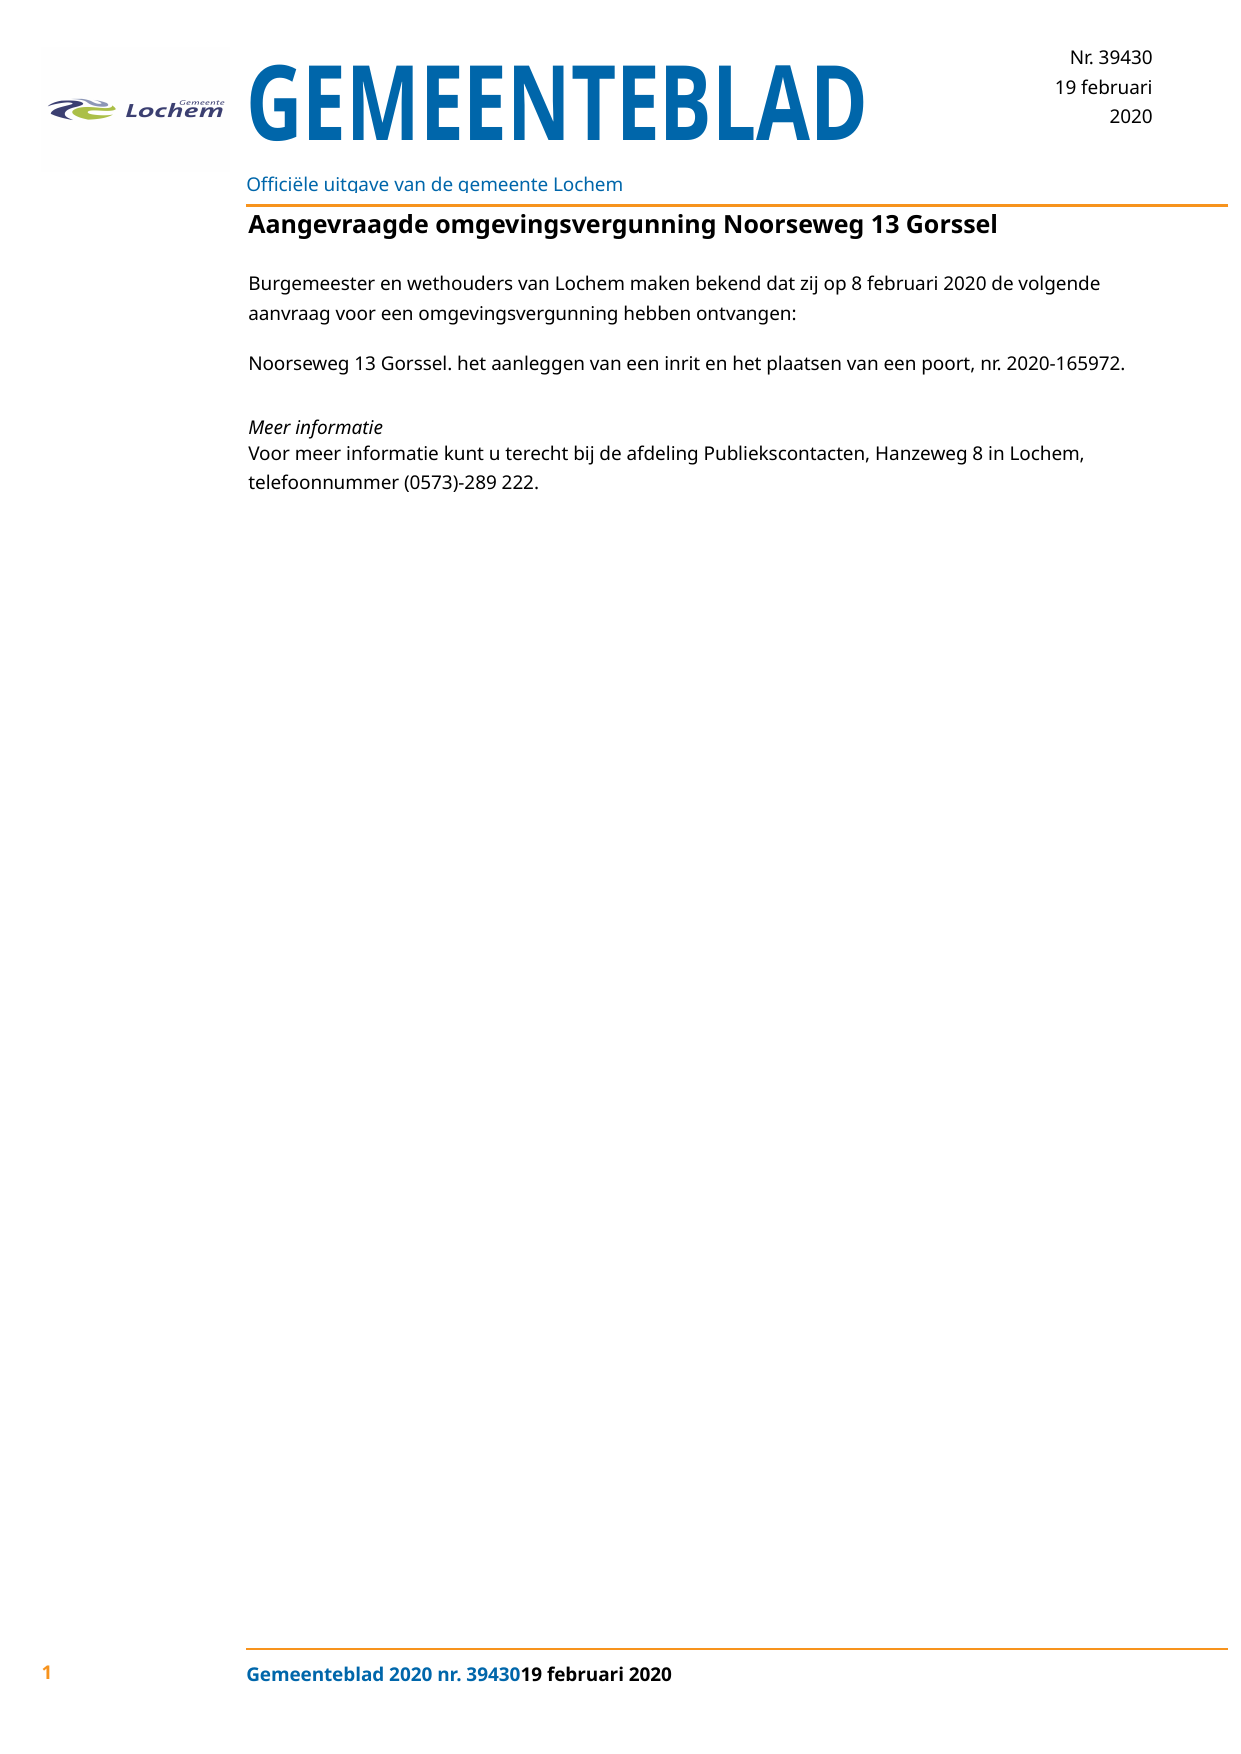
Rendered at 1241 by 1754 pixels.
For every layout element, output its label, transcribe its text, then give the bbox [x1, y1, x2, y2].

text Meer informatie [248, 414, 1152, 440]
text Burgemeester en wethouders van Lochem maken bekend dat zij op 8 februari 2020 de volgende aanvraag voor een omgevingsvergunning hebben ontvangen: [248, 270, 1152, 326]
text Noorseweg 13 Gorssel. het aanleggen van een inrit en het plaatsen van een poort, nr. 2020-165972. [248, 350, 1152, 376]
text Aangevraagde omgevingsvergunning Noorseweg 13 Gorssel [248, 207, 1152, 241]
text Voor meer informatie kunt u terecht bij de afdeling Publiekscontacten, Hanzeweg 8 in Lochem, telefoonnummer (0573)-289 222. [248, 440, 1152, 495]
picture [41, 47, 231, 172]
